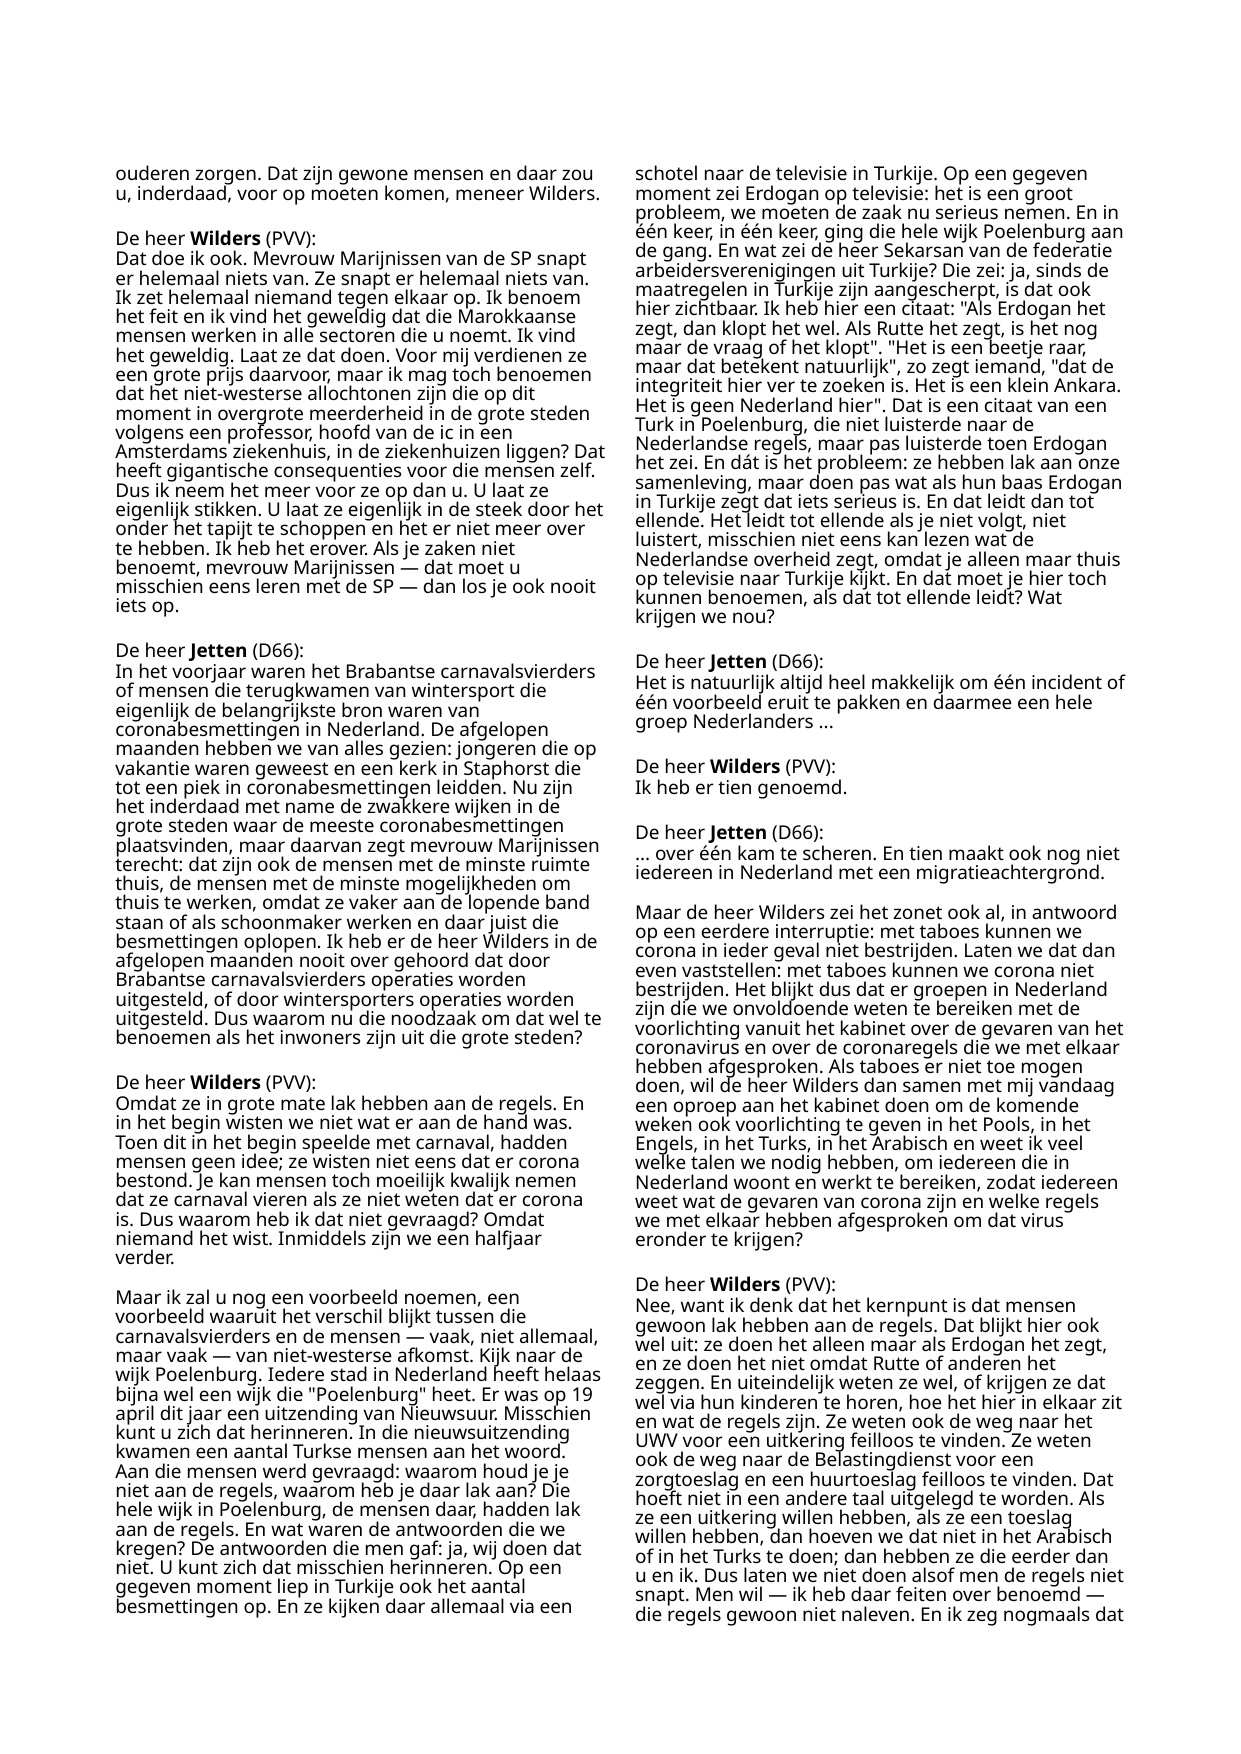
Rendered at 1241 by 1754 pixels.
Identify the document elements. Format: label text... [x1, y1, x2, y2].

text Dat doe ik ook. Mevrouw Marijnissen van de SP snapt er helemaal niets van. Ze snapt er helemaal niets van. Ik zet helemaal niemand tegen elkaar op. Ik benoem het feit en ik vind het geweldig dat die Marokkaanse mensen werken in alle sectoren die u noemt. Ik vind het geweldig. Laat ze dat doen. Voor mij verdienen ze een grote prijs daarvoor, maar ik mag toch benoemen dat het niet-westerse allochtonen zijn die op dit moment in overgrote meerderheid in de grote steden volgens een professor, hoofd van de ic in een Amsterdams ziekenhuis, in de ziekenhuizen liggen? Dat heeft gigantische consequenties voor die mensen zelf. Dus ik neem het meer voor ze op dan u. U laat ze eigenlijk stikken. U laat ze eigenlijk in de steek door het onder het tapijt te schoppen en het er niet meer over te hebben. Ik heb het erover. Als je zaken niet benoemt, mevrouw Marijnissen — dat moet u misschien eens leren met de SP — dan los je ook nooit iets op. [115, 250, 605, 617]
text Nee, want ik denk dat het kernpunt is dat mensen gewoon lak hebben aan de regels. Dat blijkt hier ook wel uit: ze doen het alleen maar als Erdogan het zegt, en ze doen het niet omdat Rutte of anderen het zeggen. En uiteindelijk weten ze wel, of krijgen ze dat wel via hun kinderen te horen, hoe het hier in elkaar zit en wat de regels zijn. Ze weten ook de weg naar het UWV voor een uitkering feilloos te vinden. Ze weten ook de weg naar de Belastingdienst voor een zorgtoeslag en een huurtoeslag feilloos te vinden. Dat hoeft niet in een andere taal uitgelegd te worden. Als ze een uitkering willen hebben, als ze een toeslag willen hebben, dan hoeven we dat niet in het Arabisch of in het Turks te doen; dan hebben ze die eerder dan u en ik. Dus laten we niet doen alsof men de regels niet snapt. Men wil — ik heb daar feiten over benoemd — die regels gewoon niet naleven. En ik zeg nogmaals dat [635, 1297, 1125, 1625]
text De heer Wilders (PVV): [635, 1272, 1125, 1297]
text Maar de heer Wilders zei het zonet ook al, in antwoord op een eerdere interruptie: met taboes kunnen we corona in ieder geval niet bestrijden. Laten we dat dan even vaststellen: met taboes kunnen we corona niet bestrijden. Het blijkt dus dat er groepen in Nederland zijn die we onvoldoende weten te bereiken met de voorlichting vanuit het kabinet over de gevaren van het coronavirus en over de coronaregels die we met elkaar hebben afgesproken. Als taboes er niet toe mogen doen, wil de heer Wilders dan samen met mij vandaag een oproep aan het kabinet doen om de komende weken ook voorlichting te geven in het Pools, in het Engels, in het Turks, in het Arabisch en weet ik veel welke talen we nodig hebben, om iedereen die in Nederland woont en werkt te bereiken, zodat iedereen weet wat de gevaren van corona zijn en welke regels we met elkaar hebben afgesproken om dat virus eronder te krijgen? [635, 904, 1125, 1251]
text ... over één kam te scheren. En tien maakt ook nog niet iedereen in Nederland met een migratieachtergrond. [635, 844, 1125, 883]
text ouderen zorgen. Dat zijn gewone mensen en daar zou u, inderdaad, voor op moeten komen, meneer Wilders. [115, 165, 605, 204]
text De heer Wilders (PVV): [115, 225, 605, 250]
text De heer Wilders (PVV): [115, 1069, 605, 1095]
text Ik heb er tien genoemd. [635, 779, 1125, 798]
text In het voorjaar waren het Brabantse carnavalsvierders of mensen die terugkwamen van wintersport die eigenlijk de belangrijkste bron waren van coronabesmettingen in Nederland. De afgelopen maanden hebben we van alles gezien: jongeren die op vakantie waren geweest en een kerk in Staphorst die tot een piek in coronabesmettingen leidden. Nu zijn het inderdaad met name de zwakkere wijken in de grote steden waar de meeste coronabesmettingen plaatsvinden, maar daarvan zegt mevrouw Marijnissen terecht: dat zijn ook de mensen met de minste ruimte thuis, de mensen met de minste mogelijkheden om thuis te werken, omdat ze vaker aan de lopende band staan of als schoonmaker werken en daar juist die besmettingen oplopen. Ik heb er de heer Wilders in de afgelopen maanden nooit over gehoord dat door Brabantse carnavalsvierders operaties worden uitgesteld, of door wintersporters operaties worden uitgesteld. Dus waarom nu die noodzaak om dat wel te benoemen als het inwoners zijn uit die grote steden? [115, 663, 605, 1048]
text Omdat ze in grote mate lak hebben aan de regels. En in het begin wisten we niet wat er aan de hand was. Toen dit in het begin speelde met carnaval, hadden mensen geen idee; ze wisten niet eens dat er corona bestond. Je kan mensen toch moeilijk kwalijk nemen dat ze carnaval vieren als ze niet weten dat er corona is. Dus waarom heb ik dat niet gevraagd? Omdat niemand het wist. Inmiddels zijn we een halfjaar verder. [115, 1095, 605, 1268]
text De heer Wilders (PVV): [635, 753, 1125, 779]
text Maar ik zal u nog een voorbeeld noemen, een voorbeeld waaruit het verschil blijkt tussen die carnavalsvierders en de mensen — vaak, niet allemaal, maar vaak — van niet-westerse afkomst. Kijk naar de wijk Poelenburg. Iedere stad in Nederland heeft helaas bijna wel een wijk die "Poelenburg" heet. Er was op 19 april dit jaar een uitzending van Nieuwsuur. Misschien kunt u zich dat herinneren. In die nieuwsuitzending kwamen een aantal Turkse mensen aan het woord. Aan die mensen werd gevraagd: waarom houd je je niet aan de regels, waarom heb je daar lak aan? Die hele wijk in Poelenburg, de mensen daar, hadden lak aan de regels. En wat waren de antwoorden die we kregen? De antwoorden die men gaf: ja, wij doen dat niet. U kunt zich dat misschien herinneren. Op een gegeven moment liep in Turkije ook het aantal besmettingen op. En ze kijken daar allemaal via een [115, 1289, 605, 1617]
text De heer Jetten (D66): [635, 649, 1125, 674]
text De heer Jetten (D66): [115, 637, 605, 663]
text Het is natuurlijk altijd heel makkelijk om één incident of één voorbeeld eruit te pakken en daarmee een hele groep Nederlanders ... [635, 674, 1125, 732]
text De heer Jetten (D66): [635, 819, 1125, 844]
text schotel naar de televisie in Turkije. Op een gegeven moment zei Erdogan op televisie: het is een groot probleem, we moeten de zaak nu serieus nemen. En in één keer, in één keer, ging die hele wijk Poelenburg aan de gang. En wat zei de heer Sekarsan van de federatie arbeidersverenigingen uit Turkije? Die zei: ja, sinds de maatregelen in Turkije zijn aangescherpt, is dat ook hier zichtbaar. Ik heb hier een citaat: "Als Erdogan het zegt, dan klopt het wel. Als Rutte het zegt, is het nog maar de vraag of het klopt". "Het is een beetje raar, maar dat betekent natuurlijk", zo zegt iemand, "dat de integriteit hier ver te zoeken is. Het is een klein Ankara. Het is geen Nederland hier". Dat is een citaat van een Turk in Poelenburg, die niet luisterde naar de Nederlandse regels, maar pas luisterde toen Erdogan het zei. En dát is het probleem: ze hebben lak aan onze samenleving, maar doen pas wat als hun baas Erdogan in Turkije zegt dat iets serieus is. En dat leidt dan tot ellende. Het leidt tot ellende als je niet volgt, niet luistert, misschien niet eens kan lezen wat de Nederlandse overheid zegt, omdat je alleen maar thuis op televisie naar Turkije kijkt. En dat moet je hier toch kunnen benoemen, als dat tot ellende leidt? Wat krijgen we nou? [635, 165, 1125, 628]
